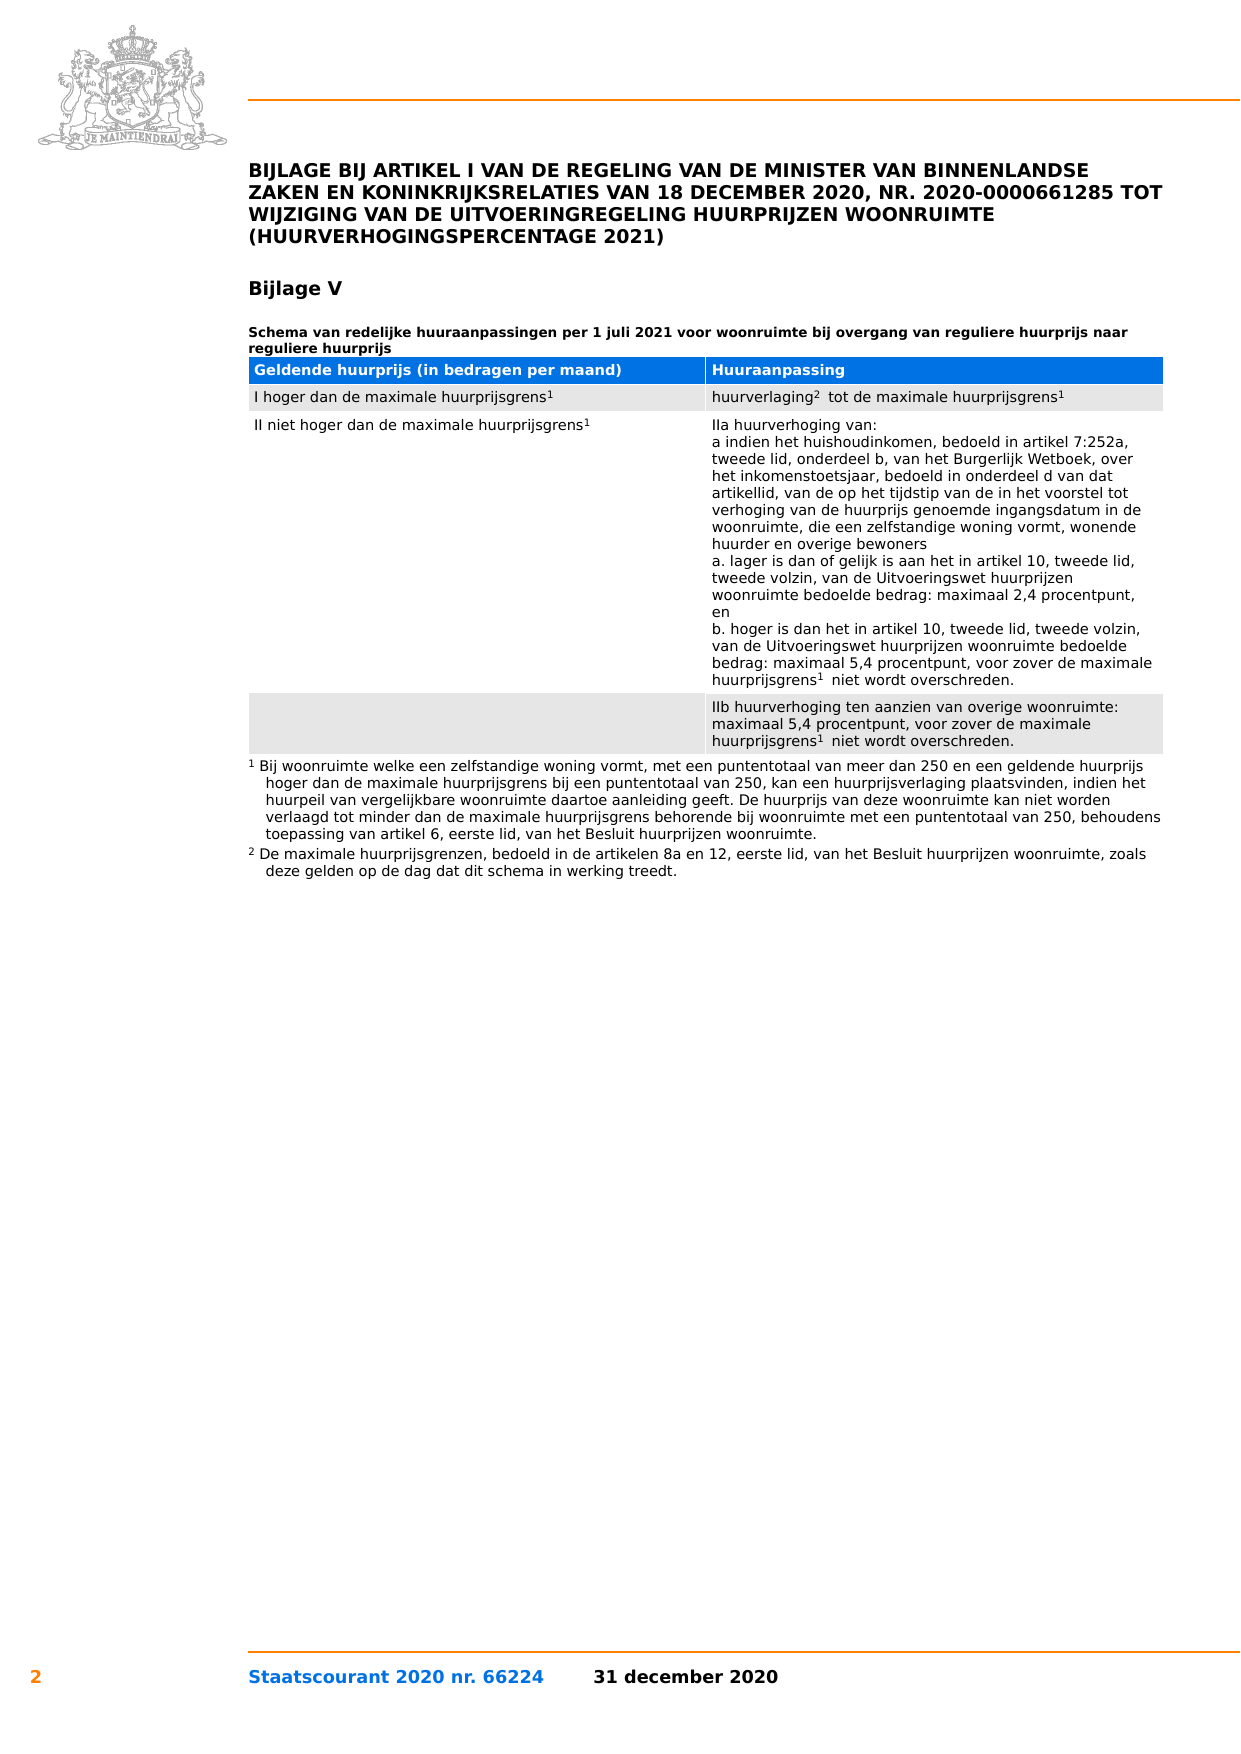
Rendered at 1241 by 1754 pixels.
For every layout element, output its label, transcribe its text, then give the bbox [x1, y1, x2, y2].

table_cell IIb huurverhoging ten aanzien van overige woonruimte: maximaal 5,4 procentpunt, voor zover de maximale huurprijsgrens1 niet wordt overschreden. [706, 694, 1163, 754]
table_cell IIa huurverhoging van: a indien het huishoudinkomen, bedoeld in artikel 7:252a, tweede lid, onderdeel b, van het Burgerlijk Wetboek, over het inkomenstoetsjaar, bedoeld in onderdeel d van dat artikellid, van de op het tijdstip van de in het voorstel tot verhoging van de huurprijs genoemde ingangsdatum in de woonruimte, die een zelfstandige woning vormt, wonende huurder en overige bewoners a. lager is dan of gelijk is aan het in artikel 10, tweede lid, tweede volzin, van de Uitvoeringswet huurprijzen woonruimte bedoelde bedrag: maximaal 2,4 procentpunt, en b. hoger is dan het in artikel 10, tweede lid, tweede volzin, van de Uitvoeringswet huurprijzen woonruimte bedoelde bedrag: maximaal 5,4 procentpunt, voor zover de maximale huurprijsgrens1 niet wordt overschreden. [706, 412, 1163, 693]
table_cell Geldende huurprijs (in bedragen per maand) [249, 357, 705, 384]
table_cell II niet hoger dan de maximale huurprijsgrens1 [249, 412, 705, 693]
table_cell huurverlaging2 tot de maximale huurprijsgrens1 [706, 385, 1163, 411]
table_cell Huuraanpassing [706, 357, 1163, 384]
table_header Schema van redelijke huuraanpassingen per 1 juli 2021 voor woonruimte bij overgang van reguliere huurprijs naar reguliere huurprijs [248, 325, 1163, 356]
subtitle BIJLAGE BIJ ARTIKEL I VAN DE REGELING VAN DE MINISTER VAN BINNENLANDSE ZAKEN EN KONINKRIJKSRELATIES VAN 18 DECEMBER 2020, NR. 2020-0000661285 TOT WIJZIGING VAN DE UITVOERINGREGELING HUURPRIJZEN WOONRUIMTE (HUURVERHOGINGSPERCENTAGE 2021) [248, 160, 1163, 248]
picture [38, 25, 227, 150]
table_cell I hoger dan de maximale huurprijsgrens1 [249, 385, 705, 411]
subtitle Bijlage V [248, 278, 1163, 300]
table_cell 1 Bij woonruimte welke een zelfstandige woning vormt, met een puntentotaal van meer dan 250 en een geldende huurprijs hoger dan de maximale huurprijsgrens bij een puntentotaal van 250, kan een huurprijsverlaging plaatsvinden, indien het huurpeil van vergelijkbare woonruimte daartoe aanleiding geeft. De huurprijs van deze woonruimte kan niet worden verlaagd tot minder dan de maximale huurprijsgrens behorende bij woonruimte met een puntentotaal van 250, behoudens toepassing van artikel 6, eerste lid, van het Besluit huurprijzen woonruimte. 2 De maximale huurprijsgrenzen, bedoeld in de artikelen 8a en 12, eerste lid, van het Besluit huurprijzen woonruimte, zoals deze gelden op de dag dat dit schema in werking treedt. [248, 756, 1163, 879]
